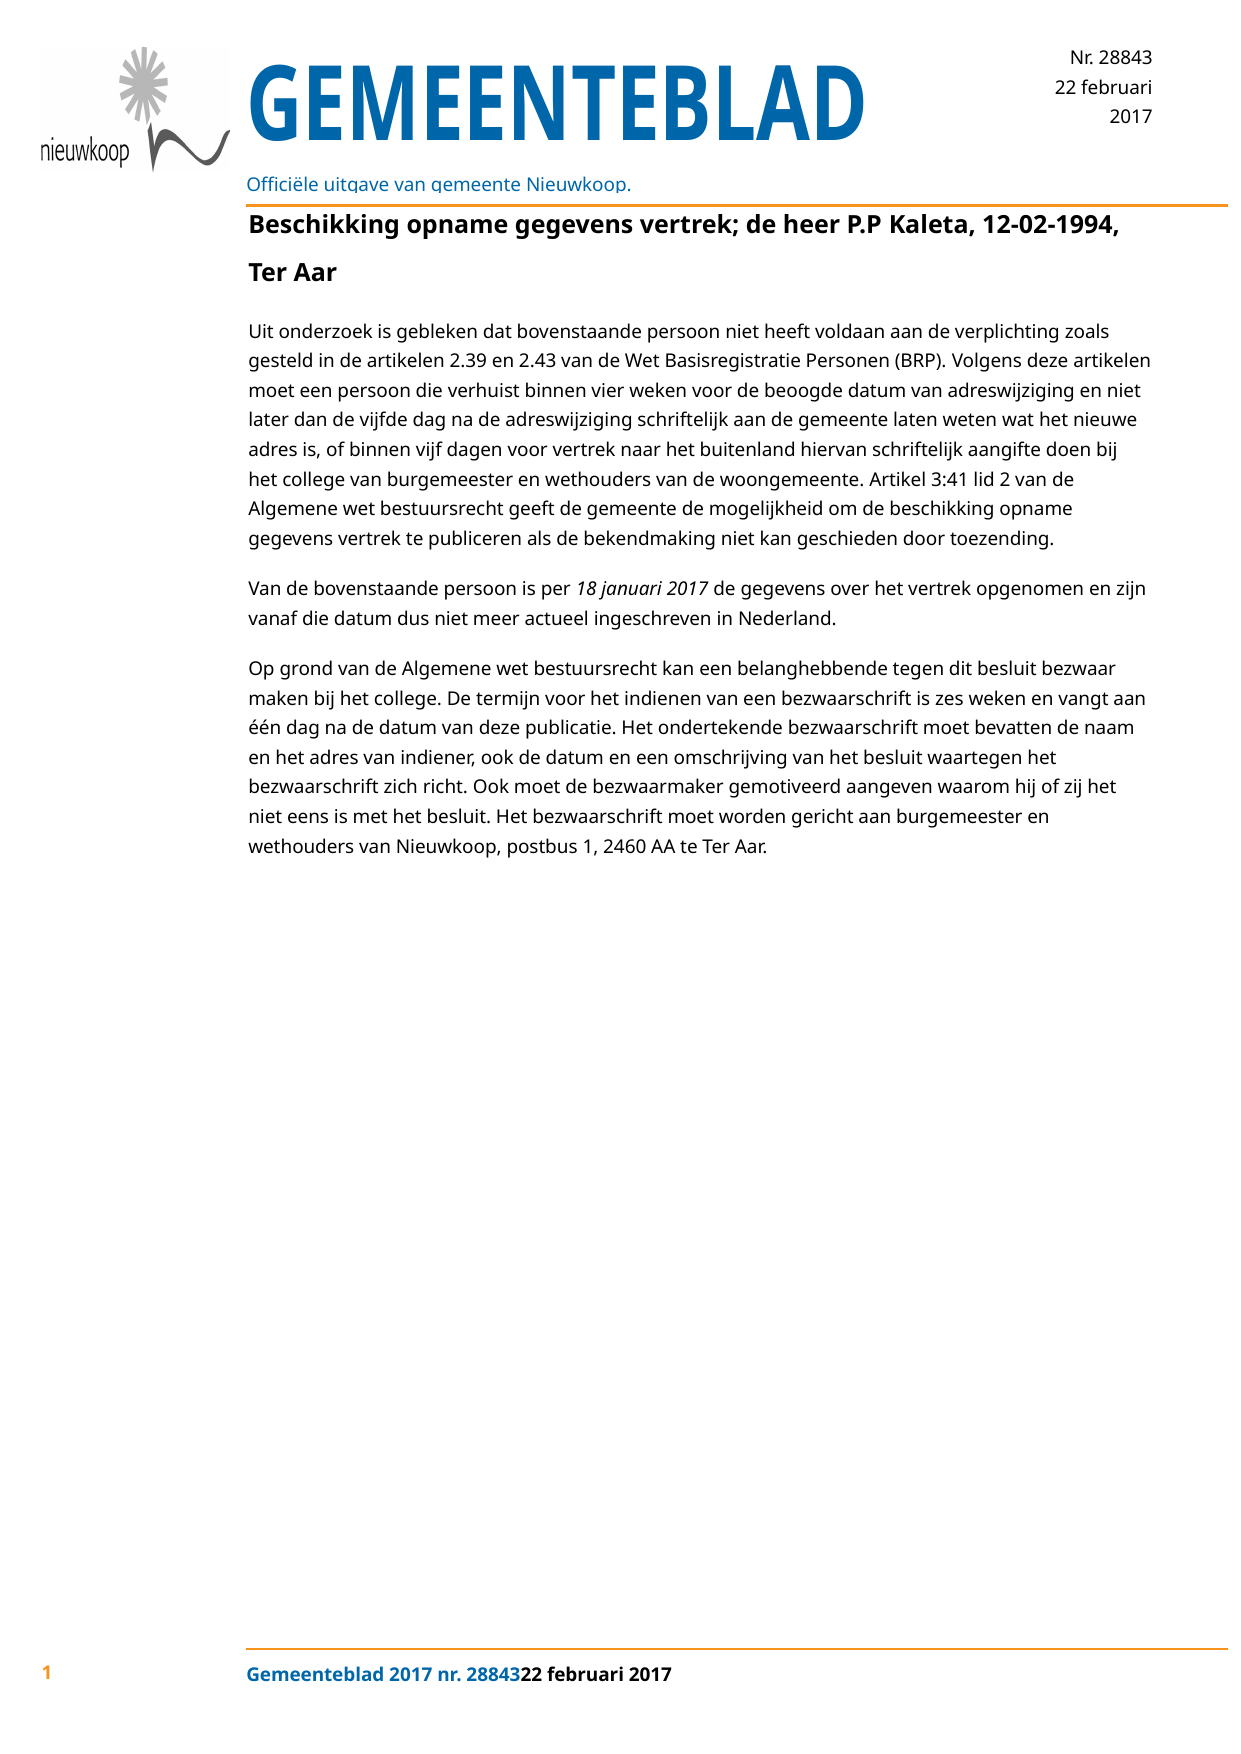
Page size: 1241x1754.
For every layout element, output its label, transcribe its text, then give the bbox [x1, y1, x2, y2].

picture [41, 47, 231, 172]
text Beschikking opname gegevens vertrek; de heer P.P Kaleta, 12-02-1994, Ter Aar [248, 207, 1152, 288]
text Van de bovenstaande persoon is per 18 januari 2017 de gegevens over het vertrek opgenomen en zijn vanaf die datum dus niet meer actueel ingeschreven in Nederland. [248, 575, 1152, 631]
text Op grond van de Algemene wet bestuursrecht kan een belanghebbende tegen dit besluit bezwaar maken bij het college. De termijn voor het indienen van een bezwaarschrift is zes weken en vangt aan één dag na de datum van deze publicatie. Het ondertekende bezwaarschrift moet bevatten de naam en het adres van indiener, ook de datum en een omschrijving van het besluit waartegen het bezwaarschrift zich richt. Ook moet de bezwaarmaker gemotiveerd aangeven waarom hij of zij het niet eens is met het besluit. Het bezwaarschrift moet worden gericht aan burgemeester en wethouders van Nieuwkoop, postbus 1, 2460 AA te Ter Aar. [248, 655, 1152, 859]
text Uit onderzoek is gebleken dat bovenstaande persoon niet heeft voldaan aan de verplichting zoals gesteld in de artikelen 2.39 en 2.43 van de Wet Basisregistratie Personen (BRP). Volgens deze artikelen moet een persoon die verhuist binnen vier weken voor de beoogde datum van adreswijziging en niet later dan de vijfde dag na de adreswijziging schriftelijk aan de gemeente laten weten wat het nieuwe adres is, of binnen vijf dagen voor vertrek naar het buitenland hiervan schriftelijk aangifte doen bij het college van burgemeester en wethouders van de woongemeente. Artikel 3:41 lid 2 van de Algemene wet bestuursrecht geeft de gemeente de mogelijkheid om de beschikking opname gegevens vertrek te publiceren als de bekendmaking niet kan geschieden door toezending. [248, 318, 1152, 551]
